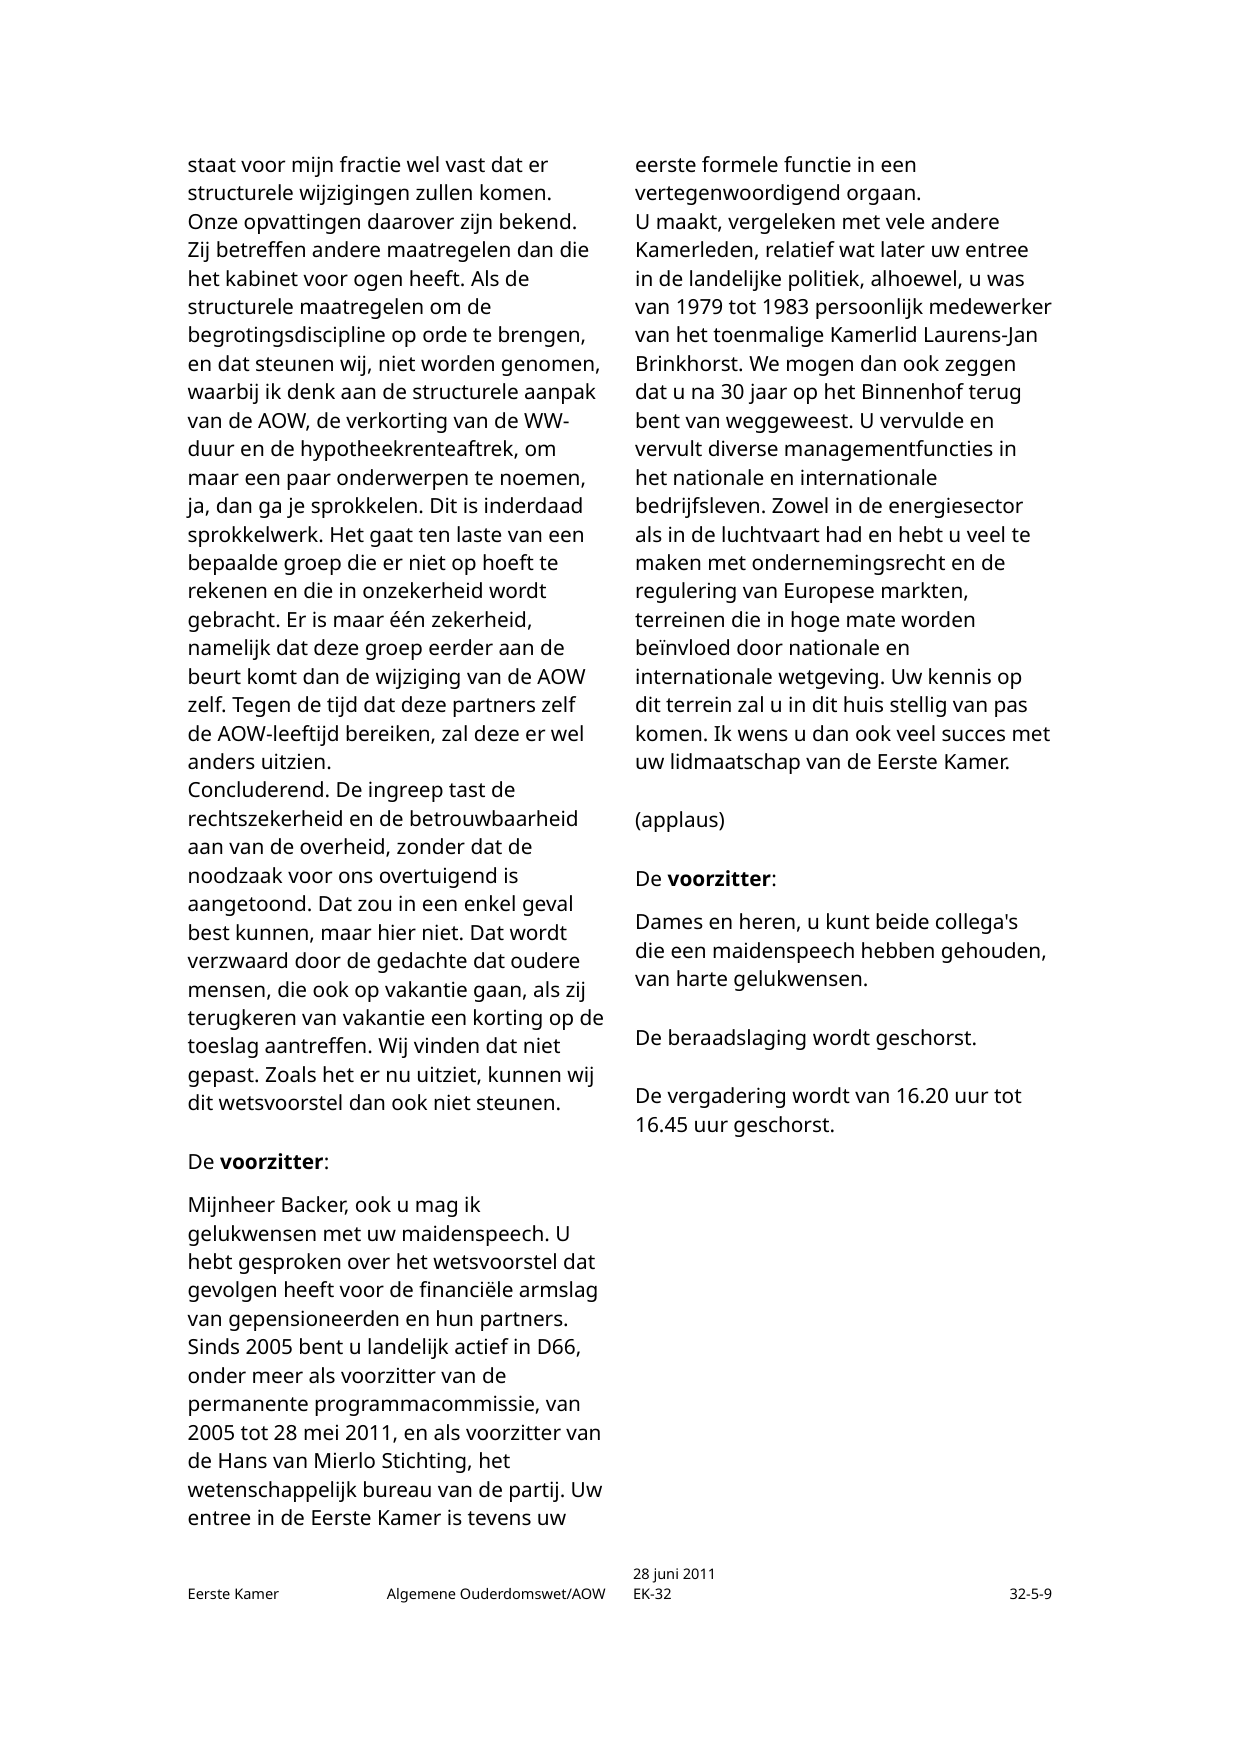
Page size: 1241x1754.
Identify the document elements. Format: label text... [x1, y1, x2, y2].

text De beraadslaging wordt geschorst. [635, 1023, 1053, 1051]
text U maakt, vergeleken met vele andere Kamerleden, relatief wat later uw entree in de landelijke politiek, alhoewel, u was van 1979 tot 1983 persoonlijk medewerker van het toenmalige Kamerlid Laurens-Jan Brinkhorst. We mogen dan ook zeggen dat u na 30 jaar op het Binnenhof terug bent van weggeweest. U vervulde en vervult diverse managementfuncties in het nationale en internationale bedrijfsleven. Zowel in de energiesector als in de luchtvaart had en hebt u veel te maken met ondernemingsrecht en de regulering van Europese markten, terreinen die in hoge mate worden beïnvloed door nationale en internationale wetgeving. Uw kennis op dit terrein zal u in dit huis stellig van pas komen. Ik wens u dan ook veel succes met uw lidmaatschap van de Eerste Kamer. [635, 207, 1053, 776]
text Mijnheer Backer, ook u mag ik gelukwensen met uw maidenspeech. U hebt gesproken over het wetsvoorstel dat gevolgen heeft voor de financiële armslag van gepensioneerden en hun partners. Sinds 2005 bent u landelijk actief in D66, onder meer als voorzitter van de permanente programmacommissie, van 2005 tot 28 mei 2011, en als voorzitter van de Hans van Mierlo Stichting, het wetenschappelijk bureau van de partij. Uw entree in de Eerste Kamer is tevens uw [187, 1190, 605, 1532]
text (applaus) [635, 806, 1053, 834]
text De voorzitter: [187, 1147, 605, 1175]
text Concluderend. De ingreep tast de rechtszekerheid en de betrouwbaarheid aan van de overheid, zonder dat de noodzaak voor ons overtuigend is aangetoond. Dat zou in een enkel geval best kunnen, maar hier niet. Dat wordt verzwaard door de gedachte dat oudere mensen, die ook op vakantie gaan, als zij terugkeren van vakantie een korting op de toeslag aantreffen. Wij vinden dat niet gepast. Zoals het er nu uitziet, kunnen wij dit wetsvoorstel dan ook niet steunen. [187, 776, 605, 1117]
text Dames en heren, u kunt beide collega's die een maidenspeech hebben gehouden, van harte gelukwensen. [635, 907, 1053, 993]
text eerste formele functie in een vertegenwoordigend orgaan. [635, 150, 1053, 207]
text staat voor mijn fractie wel vast dat er structurele wijzigingen zullen komen. Onze opvattingen daarover zijn bekend. Zij betreffen andere maatregelen dan die het kabinet voor ogen heeft. Als de structurele maatregelen om de begrotingsdiscipline op orde te brengen, en dat steunen wij, niet worden genomen, waarbij ik denk aan de structurele aanpak van de AOW, de verkorting van de WW-duur en de hypotheekrenteaftrek, om maar een paar onderwerpen te noemen, ja, dan ga je sprokkelen. Dit is inderdaad sprokkelwerk. Het gaat ten laste van een bepaalde groep die er niet op hoeft te rekenen en die in onzekerheid wordt gebracht. Er is maar één zekerheid, namelijk dat deze groep eerder aan de beurt komt dan de wijziging van de AOW zelf. Tegen de tijd dat deze partners zelf de AOW-leeftijd bereiken, zal deze er wel anders uitzien. [187, 150, 605, 776]
text De vergadering wordt van 16.20 uur tot 16.45 uur geschorst. [635, 1081, 1053, 1138]
text De voorzitter: [635, 864, 1053, 892]
